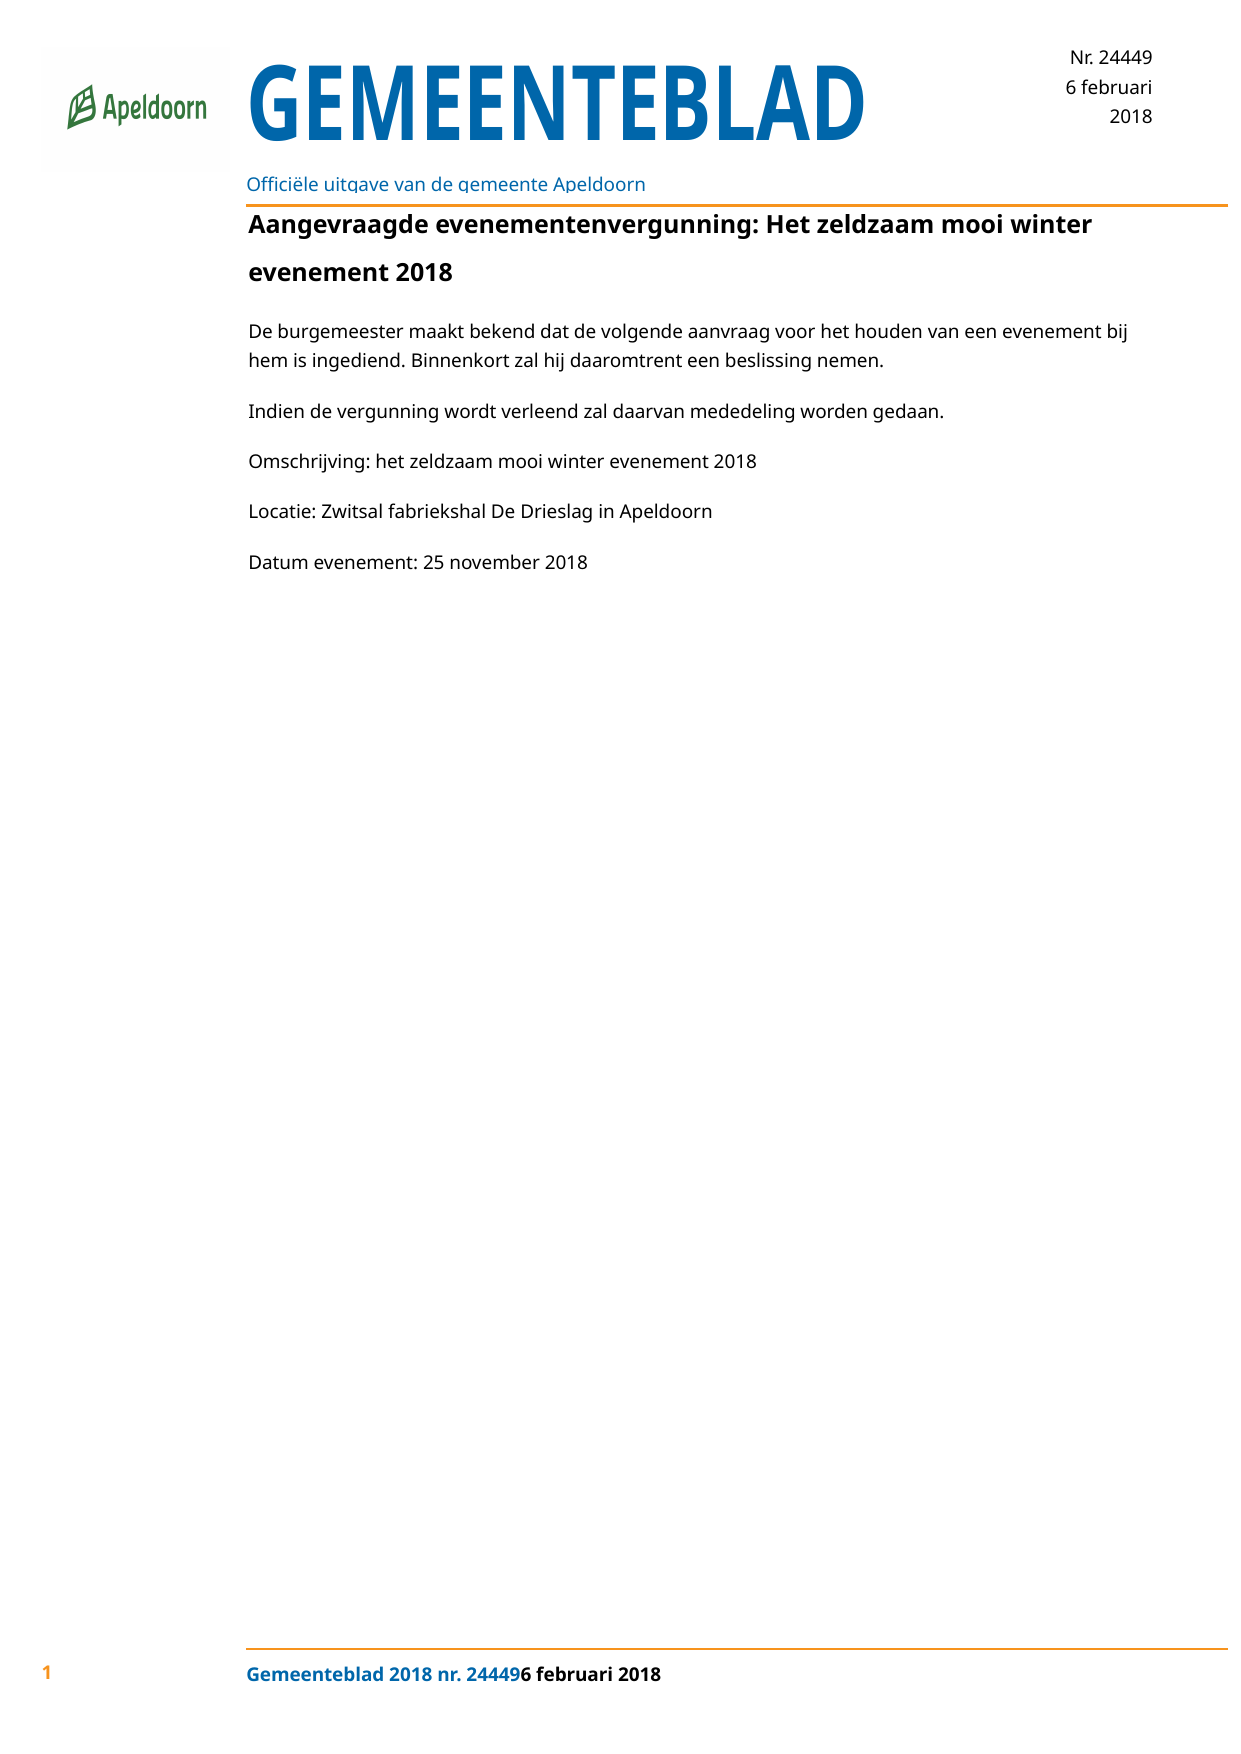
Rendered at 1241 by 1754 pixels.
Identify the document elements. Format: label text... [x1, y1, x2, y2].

text De burgemeester maakt bekend dat de volgende aanvraag voor het houden van een evenement bij hem is ingediend. Binnenkort zal hij daaromtrent een beslissing nemen. [248, 318, 1152, 373]
picture [41, 47, 231, 172]
text Omschrijving: het zeldzaam mooi winter evenement 2018 [248, 448, 1152, 474]
text Indien de vergunning wordt verleend zal daarvan mededeling worden gedaan. [248, 398, 1152, 424]
text Aangevraagde evenementenvergunning: Het zeldzaam mooi winter evenement 2018 [248, 207, 1152, 288]
text Locatie: Zwitsal fabriekshal De Drieslag in Apeldoorn [248, 499, 1152, 524]
text Datum evenement: 25 november 2018 [248, 549, 1152, 575]
